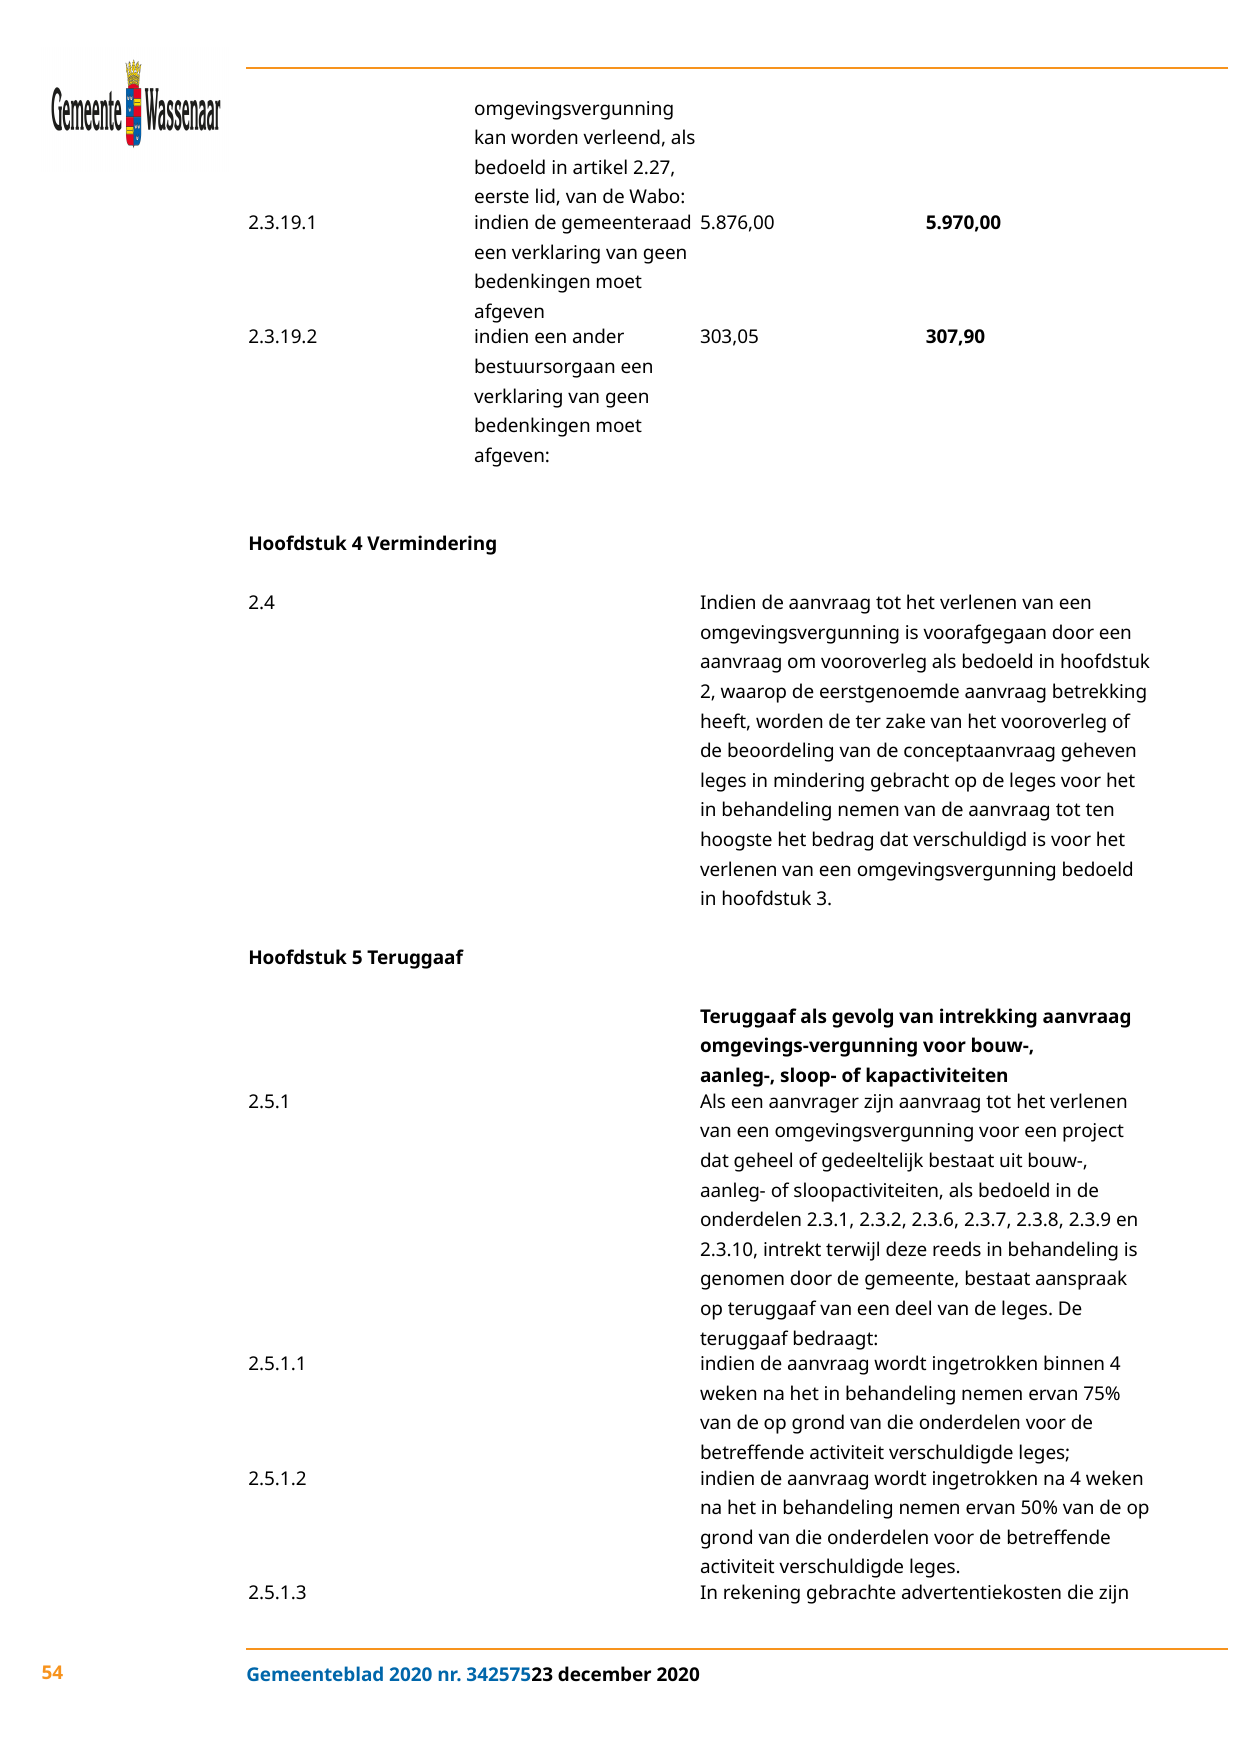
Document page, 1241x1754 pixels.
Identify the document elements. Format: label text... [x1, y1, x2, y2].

table_cell Als een aanvrager zijn aanvraag tot het verlenen van een omgevingsvergunning voor een project dat geheel of gedeeltelijk bestaat uit bouw-, aanleg- of sloopactiviteiten, als bedoeld in de onderdelen 2.3.1, 2.3.2, 2.3.6, 2.3.7, 2.3.8, 2.3.9 en 2.3.10, intrekt terwijl deze reeds in behandeling is genomen door de gemeente, bestaat aanspraak op teruggaaf van een deel van de leges. De teruggaaf bedraagt: [700, 1088, 1152, 1350]
table_cell [926, 95, 1152, 209]
table_header Indien de aanvraag tot het verlenen van een omgevingsvergunning is voorafgegaan door een aanvraag om vooroverleg als bedoeld in hoofdstuk 2, waarop de eerstgenoemde aanvraag betrekking heeft, worden de ter zake van het vooroverleg of de beoordeling van de conceptaanvraag geheven leges in mindering gebracht op de leges voor het in behandeling nemen van de aanvraag tot ten hoogste het bedrag dat verschuldigd is voor het verlenen van een omgevingsvergunning bedoeld in hoofdstuk 3. [700, 590, 1152, 911]
table_cell 2.5.1.3 [248, 1579, 700, 1605]
table_cell 303,05 [700, 324, 926, 468]
picture [41, 47, 231, 172]
table_header 2.4 [248, 590, 700, 911]
table_cell 5.970,00 [926, 209, 1152, 324]
table_cell [248, 95, 474, 209]
table_cell 2.5.1.1 [248, 1350, 700, 1465]
table_header Teruggaaf als gevolg van intrekking aanvraag omgevings-vergunning voor bouw-, aanleg-, sloop- of kapactiviteiten [700, 1003, 1152, 1088]
table_cell indien de aanvraag wordt ingetrokken na 4 weken na het in behandeling nemen ervan 50% van de op grond van die onderdelen voor de betreffende activiteit verschuldigde leges. [700, 1465, 1152, 1579]
table_cell [700, 95, 926, 209]
text Hoofdstuk 4 Vermindering [248, 530, 1152, 556]
table_cell indien een ander bestuursorgaan een verklaring van geen bedenkingen moet afgeven: [474, 324, 700, 468]
text Hoofdstuk 5 Teruggaaf [248, 944, 1152, 969]
table_cell In rekening gebrachte advertentiekosten die zijn [700, 1579, 1152, 1605]
table_cell 2.5.1.2 [248, 1465, 700, 1579]
table_cell 2.3.19.2 [248, 324, 474, 468]
table_cell indien de gemeenteraad een verklaring van geen bedenkingen moet afgeven [474, 209, 700, 324]
table_cell indien de aanvraag wordt ingetrokken binnen 4 weken na het in behandeling nemen ervan 75% van de op grond van die onderdelen voor de betreffende activiteit verschuldigde leges; [700, 1350, 1152, 1465]
table_cell 5.876,00 [700, 209, 926, 324]
table_cell 2.5.1 [248, 1088, 700, 1350]
table_cell 2.3.19.1 [248, 209, 474, 324]
table_cell omgevingsvergunning kan worden verleend, als bedoeld in artikel 2.27, eerste lid, van de Wabo: [474, 95, 700, 209]
table_cell 307,90 [926, 324, 1152, 468]
table_header [248, 1003, 700, 1088]
